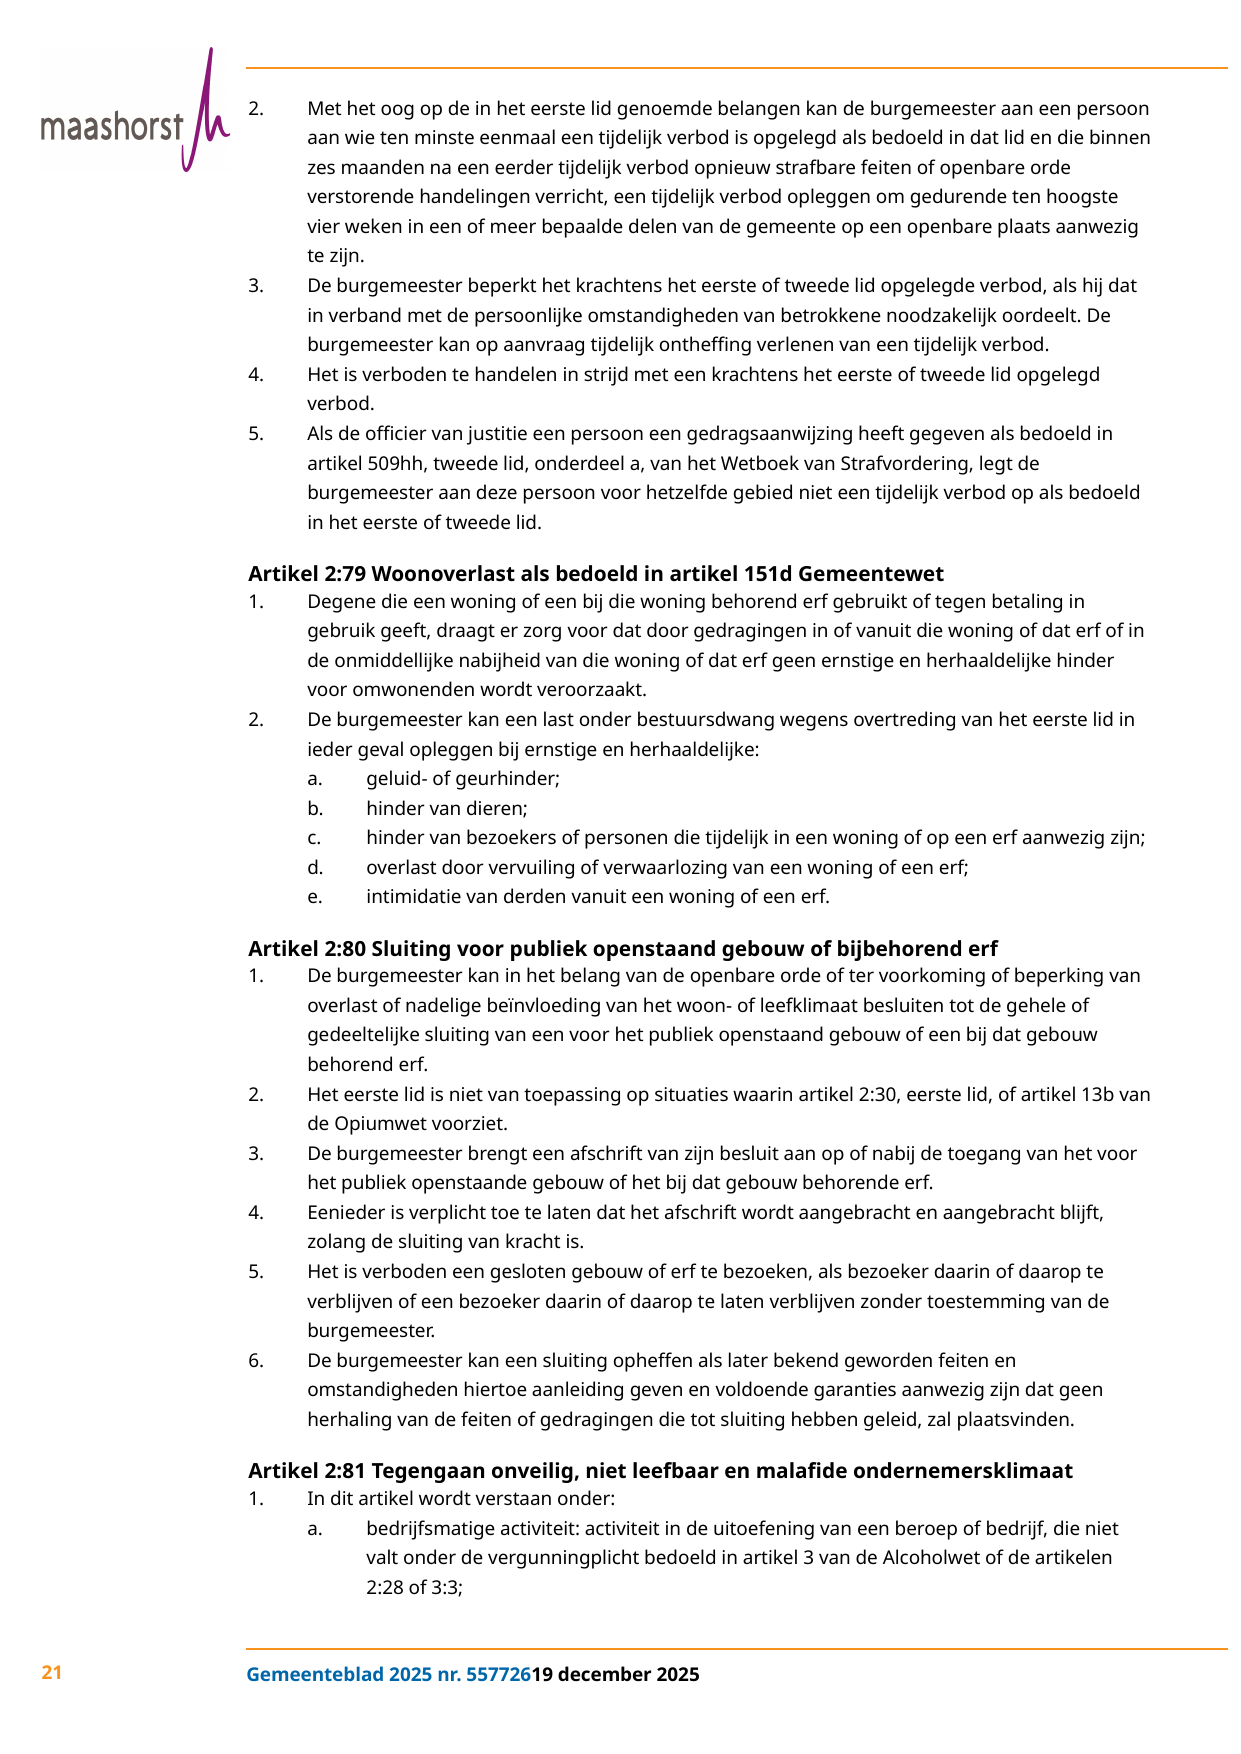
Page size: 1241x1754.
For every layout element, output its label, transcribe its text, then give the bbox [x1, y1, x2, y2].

list Het is verboden te handelen in strijd met een krachtens het eerste of tweede lid opgelegd verbod. [248, 361, 1152, 416]
text Artikel 2:79 Woonoverlast als bedoeld in artikel 151d Gemeentewet [248, 559, 1152, 588]
list In dit artikel wordt verstaan onder: [248, 1485, 1152, 1511]
list bedrijfsmatige activiteit: activiteit in de uitoefening van een beroep of bedrijf, die niet valt onder de vergunningplicht bedoeld in artikel 3 van de Alcoholwet of de artikelen 2:28 of 3:3; [307, 1515, 1152, 1599]
list Het eerste lid is niet van toepassing op situaties waarin artikel 2:30, eerste lid, of artikel 13b van de Opiumwet voorziet. [248, 1081, 1152, 1136]
list geluid- of geurhinder; [307, 765, 1152, 791]
list hinder van bezoekers of personen die tijdelijk in een woning of op een erf aanwezig zijn; [307, 824, 1152, 850]
list De burgemeester kan een last onder bestuursdwang wegens overtreding van het eerste lid in ieder geval opleggen bij ernstige en herhaaldelijke: [248, 706, 1152, 761]
list Het is verboden een gesloten gebouw of erf te bezoeken, als bezoeker daarin of daarop te verblijven of een bezoeker daarin of daarop te laten verblijven zonder toestemming van de burgemeester. [248, 1258, 1152, 1343]
list intimidatie van derden vanuit een woning of een erf. [307, 884, 1152, 909]
picture [41, 47, 231, 172]
text Artikel 2:81 Tegengaan onveilig, niet leefbaar en malafide ondernemersklimaat [248, 1457, 1152, 1485]
list Met het oog op de in het eerste lid genoemde belangen kan de burgemeester aan een persoon aan wie ten minste eenmaal een tijdelijk verbod is opgelegd als bedoeld in dat lid en die binnen zes maanden na een eerder tijdelijk verbod opnieuw strafbare feiten of openbare orde verstorende handelingen verricht, een tijdelijk verbod opleggen om gedurende ten hoogste vier weken in een of meer bepaalde delen van de gemeente op een openbare plaats aanwezig te zijn. [248, 95, 1152, 268]
text Artikel 2:80 Sluiting voor publiek openstaand gebouw of bijbehorend erf [248, 934, 1152, 962]
list Degene die een woning of een bij die woning behorend erf gebruikt of tegen betaling in gebruik geeft, draagt er zorg voor dat door gedragingen in of vanuit die woning of dat erf of in de onmiddellijke nabijheid van die woning of dat erf geen ernstige en herhaaldelijke hinder voor omwonenden wordt veroorzaakt. [248, 588, 1152, 702]
list De burgemeester kan een sluiting opheffen als later bekend geworden feiten en omstandigheden hiertoe aanleiding geven en voldoende garanties aanwezig zijn dat geen herhaling van de feiten of gedragingen die tot sluiting hebben geleid, zal plaatsvinden. [248, 1347, 1152, 1432]
list Eenieder is verplicht toe te laten dat het afschrift wordt aangebracht en aangebracht blijft, zolang de sluiting van kracht is. [248, 1199, 1152, 1254]
list De burgemeester brengt een afschrift van zijn besluit aan op of nabij de toegang van het voor het publiek openstaande gebouw of het bij dat gebouw behorende erf. [248, 1140, 1152, 1195]
list Als de officier van justitie een persoon een gedragsaanwijzing heeft gegeven als bedoeld in artikel 509hh, tweede lid, onderdeel a, van het Wetboek van Strafvordering, legt de burgemeester aan deze persoon voor hetzelfde gebied niet een tijdelijk verbod op als bedoeld in het eerste of tweede lid. [248, 420, 1152, 535]
list overlast door vervuiling of verwaarlozing van een woning of een erf; [307, 854, 1152, 880]
list De burgemeester kan in het belang van de openbare orde of ter voorkoming of beperking van overlast of nadelige beïnvloeding van het woon- of leefklimaat besluiten tot de gehele of gedeeltelijke sluiting van een voor het publiek openstaand gebouw of een bij dat gebouw behorend erf. [248, 962, 1152, 1077]
list hinder van dieren; [307, 795, 1152, 821]
list De burgemeester beperkt het krachtens het eerste of tweede lid opgelegde verbod, als hij dat in verband met de persoonlijke omstandigheden van betrokkene noodzakelijk oordeelt. De burgemeester kan op aanvraag tijdelijk ontheffing verlenen van een tijdelijk verbod. [248, 272, 1152, 357]
